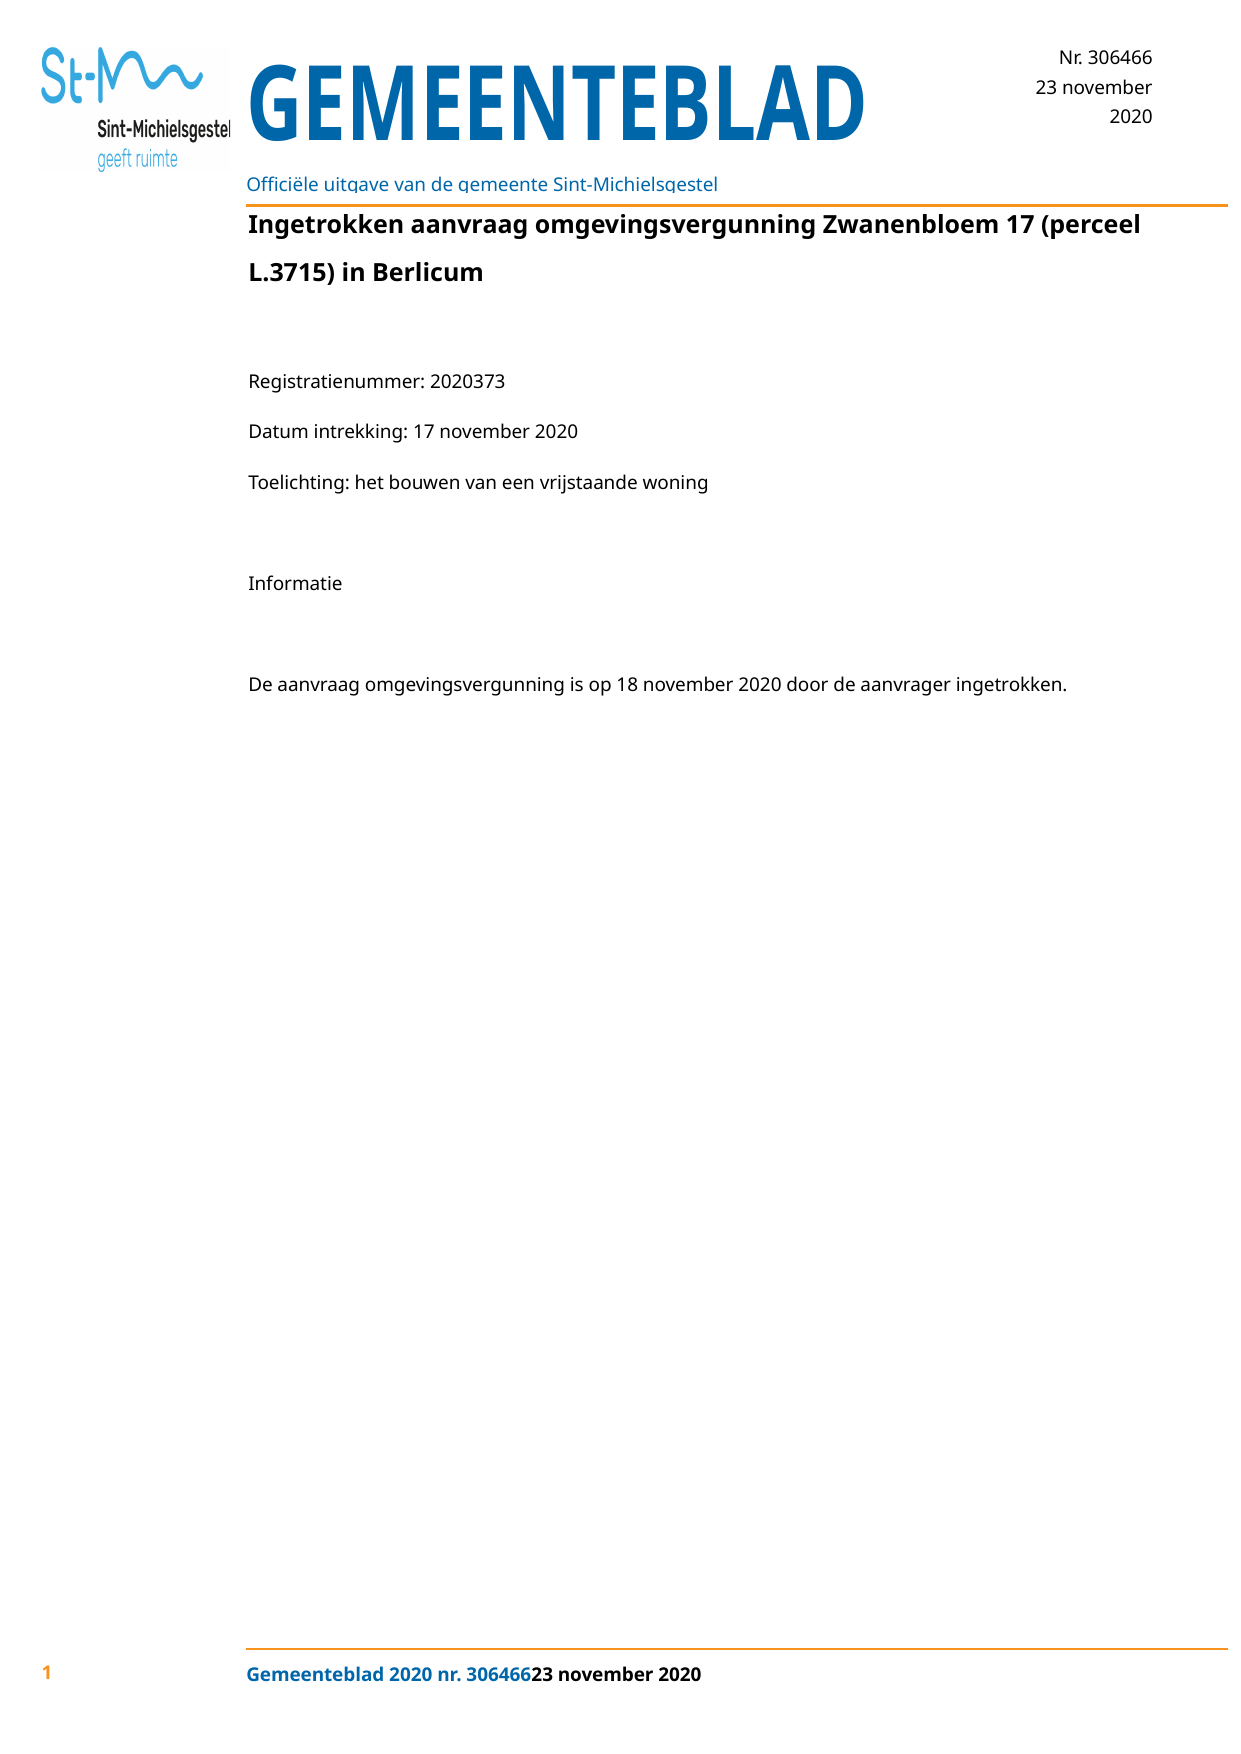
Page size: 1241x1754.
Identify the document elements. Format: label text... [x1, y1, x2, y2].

text De aanvraag omgevingsvergunning is op 18 november 2020 door de aanvrager ingetrokken. [248, 671, 1152, 697]
text Ingetrokken aanvraag omgevingsvergunning Zwanenbloem 17 (perceel L.3715) in Berlicum [248, 207, 1152, 288]
text Registratienummer: 2020373 [248, 368, 1152, 394]
text Datum intrekking: 17 november 2020 [248, 419, 1152, 444]
picture [41, 47, 231, 172]
text Toelichting: het bouwen van een vrijstaande woning [248, 469, 1152, 495]
text Informatie [248, 570, 1152, 596]
